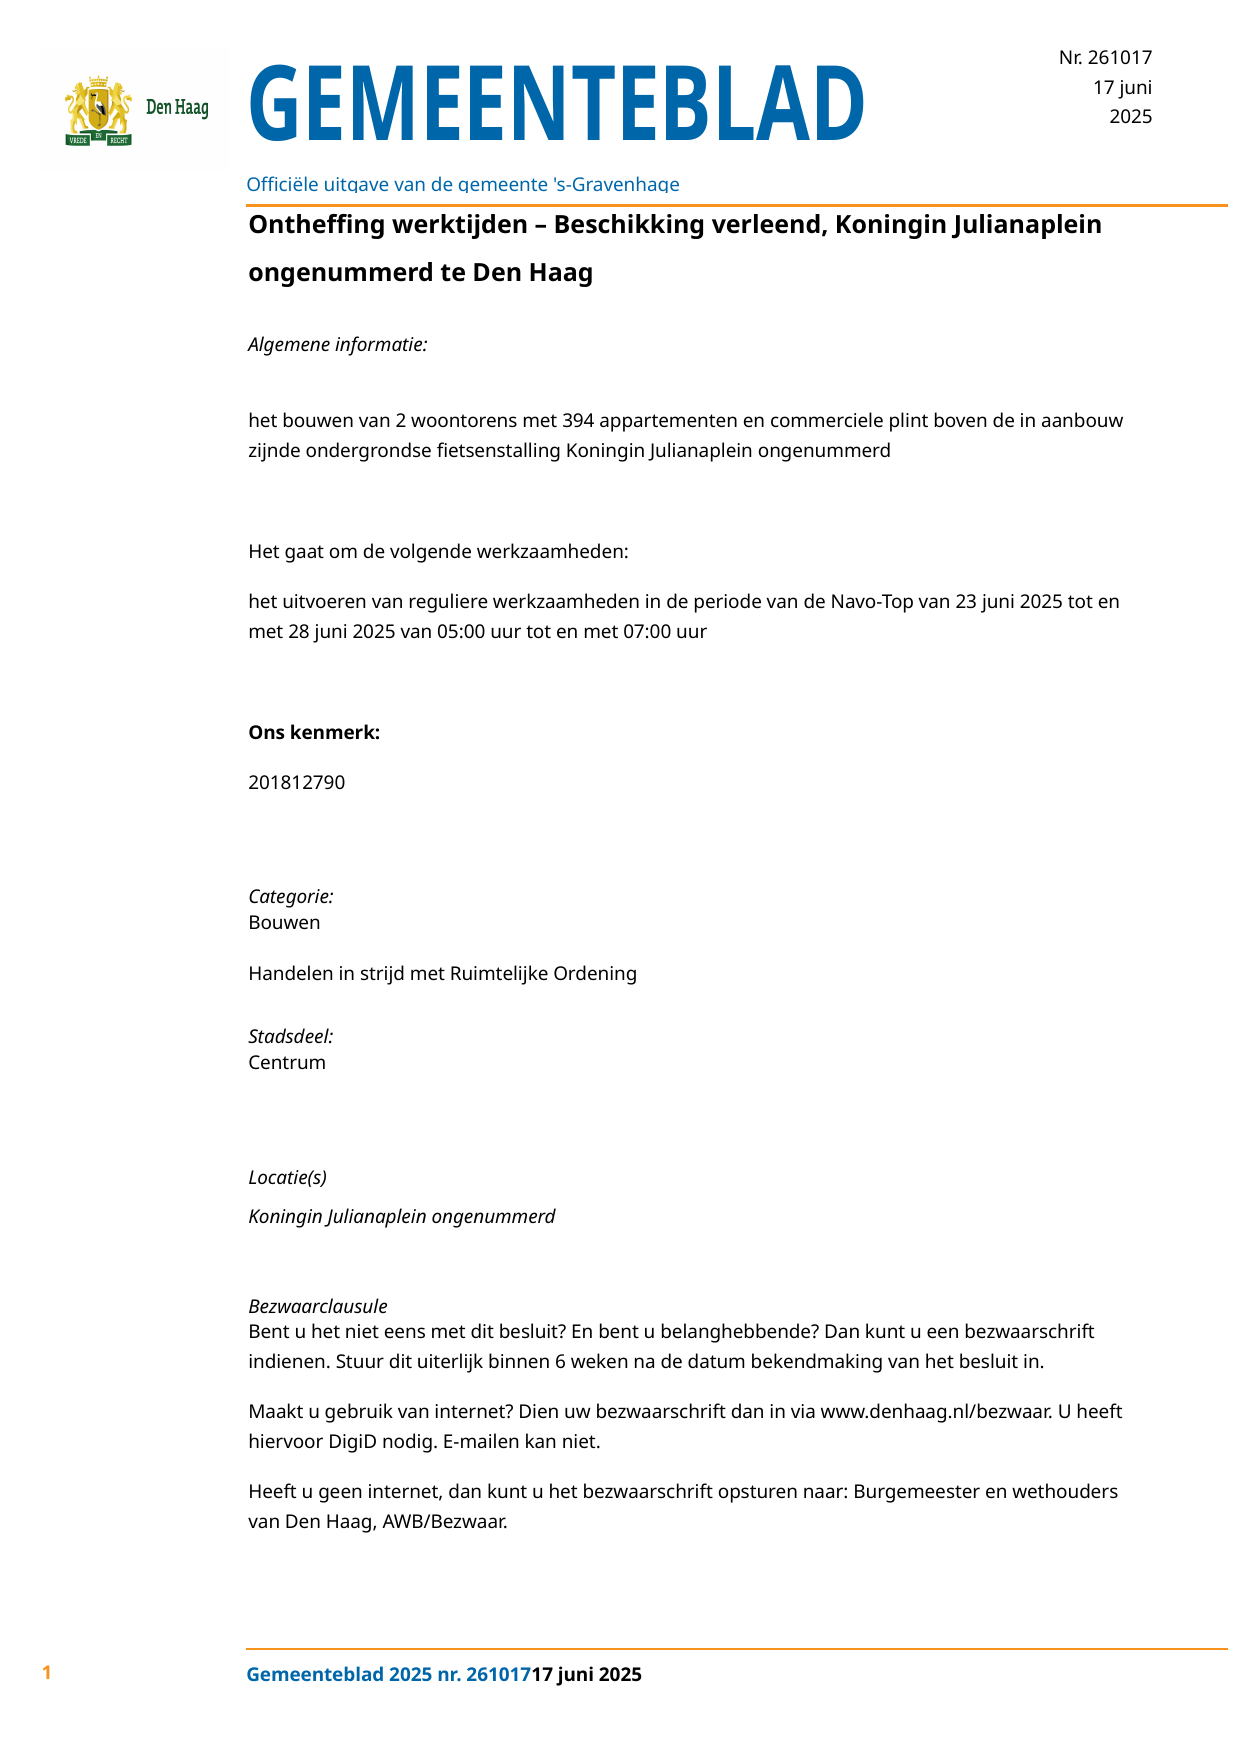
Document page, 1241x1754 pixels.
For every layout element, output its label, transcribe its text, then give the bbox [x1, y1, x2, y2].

text Ons kenmerk: [248, 719, 1152, 744]
text Bent u het niet eens met dit besluit? En bent u belanghebbende? Dan kunt u een bezwaarschrift indienen. Stuur dit uiterlijk binnen 6 weken na de datum bekendmaking van het besluit in. [248, 1318, 1152, 1374]
text het bouwen van 2 woontorens met 394 appartementen en commerciele plint boven de in aanbouw zijnde ondergrondse fietsenstalling Koningin Julianaplein ongenummerd [248, 408, 1152, 463]
text Bezwaarclausule [248, 1293, 1152, 1318]
text Bouwen [248, 909, 1152, 935]
text Koningin Julianaplein ongenummerd [248, 1203, 1152, 1229]
text 201812790 [248, 769, 1152, 795]
text Maakt u gebruik van internet? Dien uw bezwaarschrift dan in via www.denhaag.nl/bezwaar. U heeft hiervoor DigiD nodig. E-mailen kan niet. [248, 1398, 1152, 1454]
text Algemene informatie: [248, 331, 1152, 357]
text Het gaat om de volgende werkzaamheden: [248, 538, 1152, 564]
text Ontheffing werktijden – Beschikking verleend, Koningin Julianaplein ongenummerd te Den Haag [248, 207, 1152, 288]
text Centrum [248, 1049, 1152, 1075]
text Handelen in strijd met Ruimtelijke Ordening [248, 960, 1152, 986]
text Categorie: [248, 884, 1152, 909]
text Stadsdeel: [248, 1024, 1152, 1049]
text Heeft u geen internet, dan kunt u het bezwaarschrift opsturen naar: Burgemeester en wethouders van Den Haag, AWB/Bezwaar. [248, 1478, 1152, 1534]
text Locatie(s) [248, 1164, 1152, 1189]
text het uitvoeren van reguliere werkzaamheden in de periode van de Navo-Top van 23 juni 2025 tot en met 28 juni 2025 van 05:00 uur tot en met 07:00 uur [248, 588, 1152, 644]
picture [41, 47, 231, 172]
